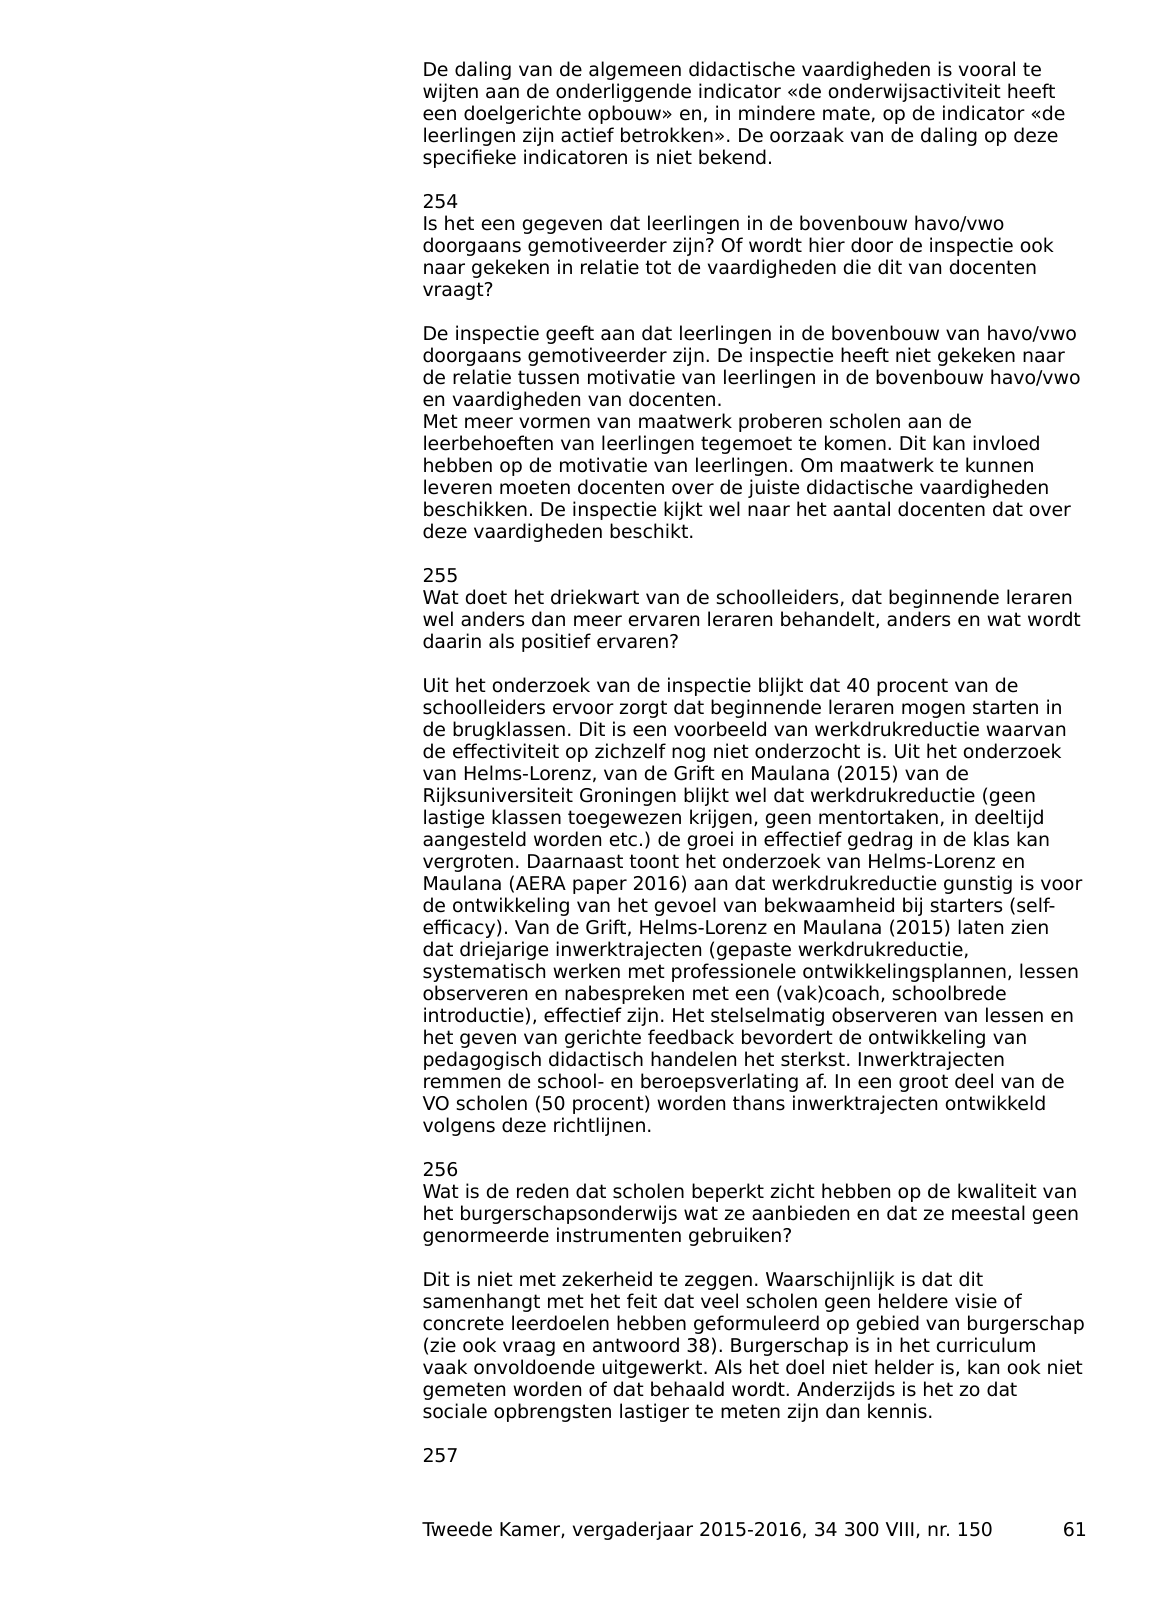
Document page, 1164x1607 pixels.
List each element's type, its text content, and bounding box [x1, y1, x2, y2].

text De daling van de algemeen didactische vaardigheden is vooral te wijten aan de onderliggende indicator «de onderwijsactiviteit heeft een doelgerichte opbouw» en, in mindere mate, op de indicator «de leerlingen zijn actief betrokken». De oorzaak van de daling op deze specifieke indicatoren is niet bekend. [422, 59, 1087, 169]
text Met meer vormen van maatwerk proberen scholen aan de leerbehoeften van leerlingen tegemoet te komen. Dit kan invloed hebben op de motivatie van leerlingen. Om maatwerk te kunnen leveren moeten docenten over de juiste didactische vaardigheden beschikken. De inspectie kijkt wel naar het aantal docenten dat over deze vaardigheden beschikt. [422, 411, 1087, 543]
text Is het een gegeven dat leerlingen in de bovenbouw havo/vwo doorgaans gemotiveerder zijn? Of wordt hier door de inspectie ook naar gekeken in relatie tot de vaardigheden die dit van docenten vraagt? [422, 213, 1087, 301]
text Wat doet het driekwart van de schoolleiders, dat beginnende leraren wel anders dan meer ervaren leraren behandelt, anders en wat wordt daarin als positief ervaren? [422, 587, 1087, 653]
text 257 [422, 1445, 1087, 1467]
text Uit het onderzoek van de inspectie blijkt dat 40 procent van de schoolleiders ervoor zorgt dat beginnende leraren mogen starten in de brugklassen. Dit is een voorbeeld van werkdrukreductie waarvan de effectiviteit op zichzelf nog niet onderzocht is. Uit het onderzoek van Helms-Lorenz, van de Grift en Maulana (2015) van de Rijksuniversiteit Groningen blijkt wel dat werkdrukreductie (geen lastige klassen toegewezen krijgen, geen mentortaken, in deeltijd aangesteld worden etc.) de groei in effectief gedrag in de klas kan vergroten. Daarnaast toont het onderzoek van Helms-Lorenz en Maulana (AERA paper 2016) aan dat werkdrukreductie gunstig is voor de ontwikkeling van het gevoel van bekwaamheid bij starters (self-efficacy). Van de Grift, Helms-Lorenz en Maulana (2015) laten zien dat driejarige inwerktrajecten (gepaste werkdrukreductie, systematisch werken met professionele ontwikkelingsplannen, lessen observeren en nabespreken met een (vak)coach, schoolbrede introductie), effectief zijn. Het stelselmatig observeren van lessen en het geven van gerichte feedback bevordert de ontwikkeling van pedagogisch didactisch handelen het sterkst. Inwerktrajecten remmen de school- en beroepsverlating af. In een groot deel van de VO scholen (50 procent) worden thans inwerktrajecten ontwikkeld volgens deze richtlijnen. [422, 675, 1087, 1137]
text De inspectie geeft aan dat leerlingen in de bovenbouw van havo/vwo doorgaans gemotiveerder zijn. De inspectie heeft niet gekeken naar de relatie tussen motivatie van leerlingen in de bovenbouw havo/vwo en vaardigheden van docenten. [422, 323, 1087, 411]
text 255 [422, 565, 1087, 587]
text 254 [422, 191, 1087, 213]
text Dit is niet met zekerheid te zeggen. Waarschijnlijk is dat dit samenhangt met het feit dat veel scholen geen heldere visie of concrete leerdoelen hebben geformuleerd op gebied van burgerschap (zie ook vraag en antwoord 38). Burgerschap is in het curriculum vaak onvoldoende uitgewerkt. Als het doel niet helder is, kan ook niet gemeten worden of dat behaald wordt. Anderzijds is het zo dat sociale opbrengsten lastiger te meten zijn dan kennis. [422, 1269, 1087, 1423]
text Wat is de reden dat scholen beperkt zicht hebben op de kwaliteit van het burgerschapsonderwijs wat ze aanbieden en dat ze meestal geen genormeerde instrumenten gebruiken? [422, 1181, 1087, 1247]
text 256 [422, 1159, 1087, 1181]
